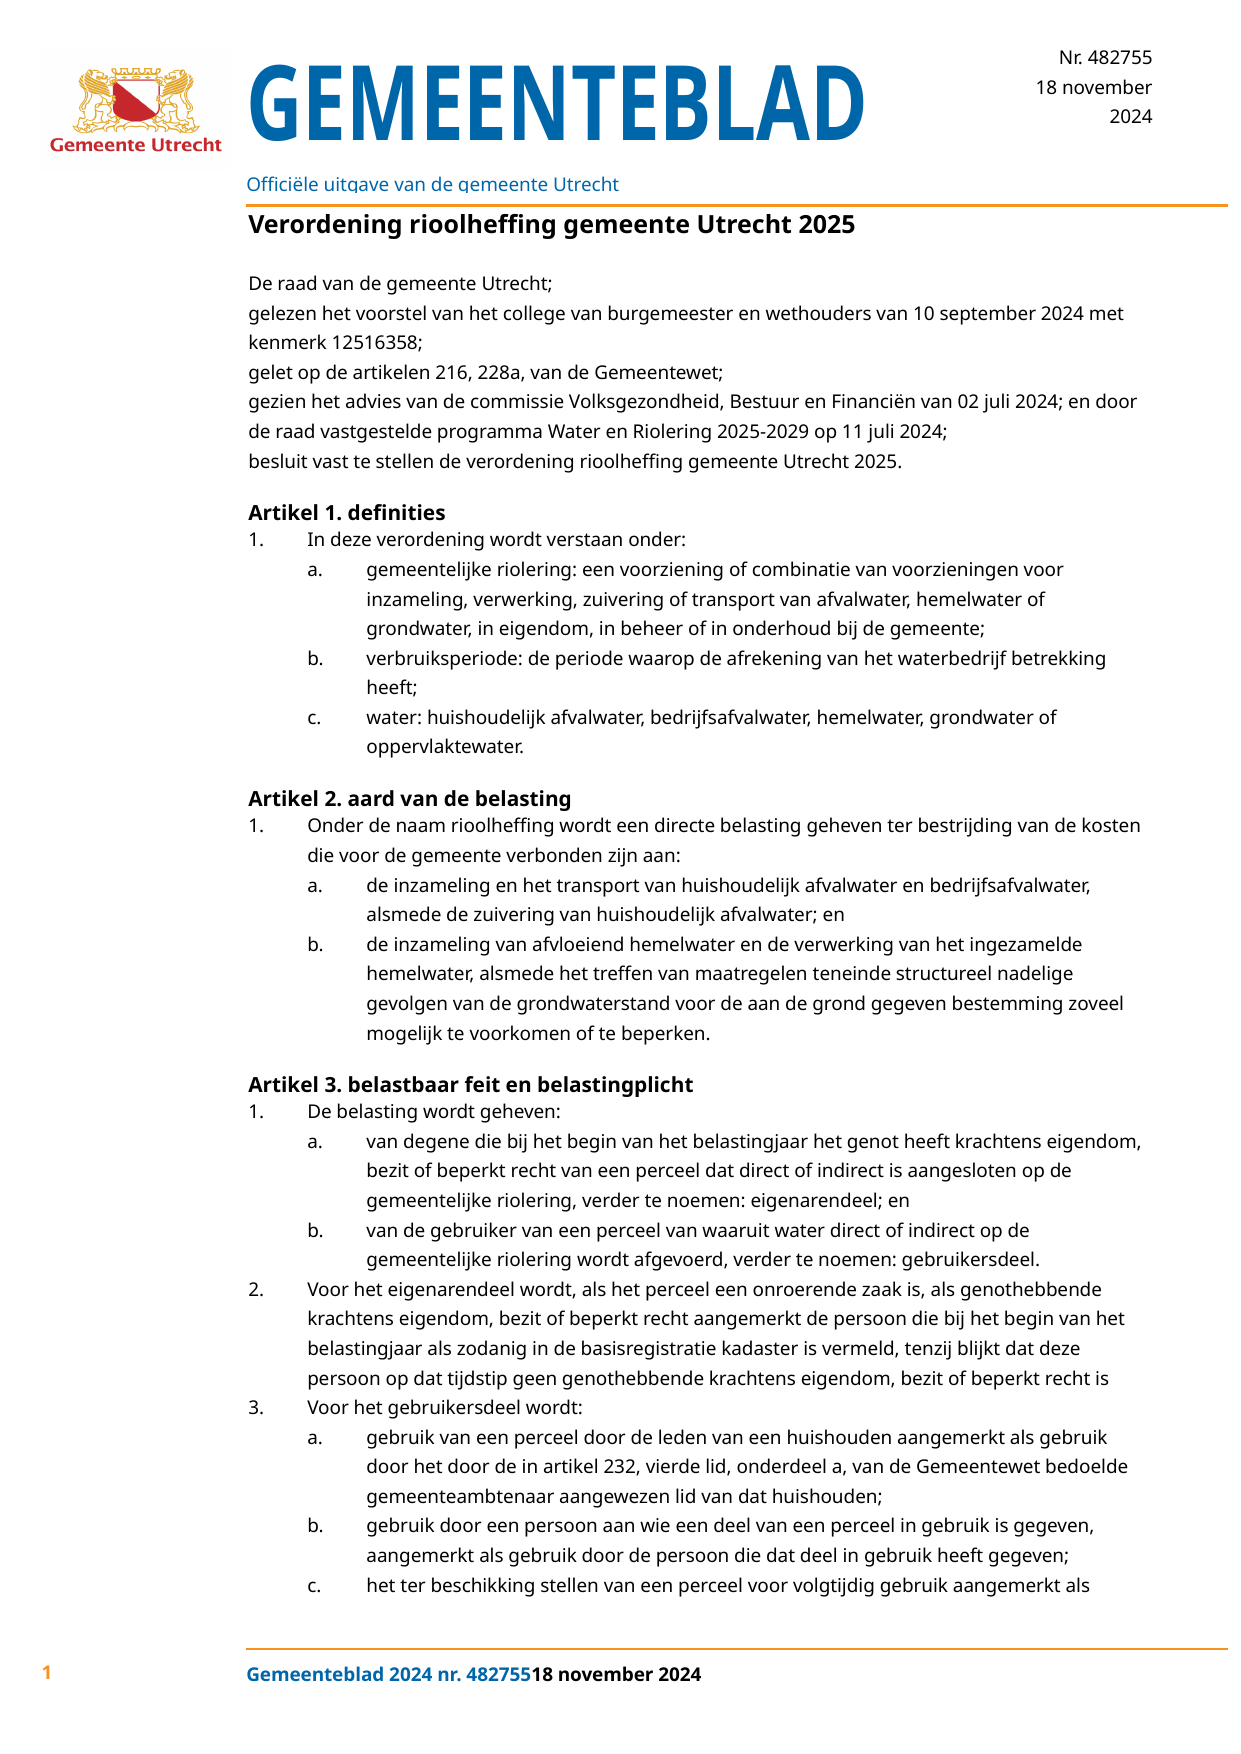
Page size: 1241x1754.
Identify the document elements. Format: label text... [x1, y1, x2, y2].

list van degene die bij het begin van het belastingjaar het genot heeft krachtens eigendom, bezit of beperkt recht van een perceel dat direct of indirect is aangesloten op de gemeentelijke riolering, verder te noemen: eigenarendeel; en [307, 1128, 1152, 1213]
text De raad van de gemeente Utrecht; [248, 270, 1152, 296]
text gelet op de artikelen 216, 228a, van de Gemeentewet; [248, 359, 1152, 385]
text besluit vast te stellen de verordening rioolheffing gemeente Utrecht 2025. [248, 448, 1152, 473]
list water: huishoudelijk afvalwater, bedrijfsafvalwater, hemelwater, grondwater of oppervlaktewater. [307, 704, 1152, 759]
list Voor het eigenarendeel wordt, als het perceel een onroerende zaak is, als genothebbende krachtens eigendom, bezit of beperkt recht aangemerkt de persoon die bij het begin van het belastingjaar als zodanig in de basisregistratie kadaster is vermeld, tenzij blijkt dat deze persoon op dat tijdstip geen genothebbende krachtens eigendom, bezit of beperkt recht is [248, 1276, 1152, 1391]
list gebruik door een persoon aan wie een deel van een perceel in gebruik is gegeven, aangemerkt als gebruik door de persoon die dat deel in gebruik heeft gegeven; [307, 1513, 1152, 1568]
list van de gebruiker van een perceel van waaruit water direct of indirect op de gemeentelijke riolering wordt afgevoerd, verder te noemen: gebruikersdeel. [307, 1217, 1152, 1272]
list Voor het gebruikersdeel wordt: [248, 1394, 1152, 1420]
list Onder de naam rioolheffing wordt een directe belasting geheven ter bestrijding van de kosten die voor de gemeente verbonden zijn aan: [248, 813, 1152, 868]
list de inzameling van afvloeiend hemelwater en de verwerking van het ingezamelde hemelwater, alsmede het treffen van maatregelen teneinde structureel nadelige gevolgen van de grondwaterstand voor de aan de grond gegeven bestemming zoveel mogelijk te voorkomen of te beperken. [307, 931, 1152, 1045]
list De belasting wordt geheven: [248, 1098, 1152, 1124]
list gebruik van een perceel door de leden van een huishouden aangemerkt als gebruik door het door de in artikel 232, vierde lid, onderdeel a, van de Gemeentewet bedoelde gemeenteambtenaar aangewezen lid van dat huishouden; [307, 1424, 1152, 1509]
picture [41, 47, 231, 172]
text gezien het advies van de commissie Volksgezondheid, Bestuur en Financiën van 02 juli 2024; en door de raad vastgestelde programma Water en Riolering 2025-2029 op 11 juli 2024; [248, 389, 1152, 444]
text gelezen het voorstel van het college van burgemeester en wethouders van 10 september 2024 met kenmerk 12516358; [248, 300, 1152, 355]
list het ter beschikking stellen van een perceel voor volgtijdig gebruik aangemerkt als [307, 1572, 1152, 1598]
text Artikel 1. definities [248, 498, 1152, 527]
list verbruiksperiode: de periode waarop de afrekening van het waterbedrijf betrekking heeft; [307, 645, 1152, 700]
list In deze verordening wordt verstaan onder: [248, 527, 1152, 552]
list de inzameling en het transport van huishoudelijk afvalwater en bedrijfsafvalwater, alsmede de zuivering van huishoudelijk afvalwater; en [307, 872, 1152, 927]
text Artikel 3. belastbaar feit en belastingplicht [248, 1070, 1152, 1098]
text Verordening rioolheffing gemeente Utrecht 2025 [248, 207, 1152, 241]
text Artikel 2. aard van de belasting [248, 784, 1152, 813]
list gemeentelijke riolering: een voorziening of combinatie van voorzieningen voor inzameling, verwerking, zuivering of transport van afvalwater, hemelwater of grondwater, in eigendom, in beheer of in onderhoud bij de gemeente; [307, 556, 1152, 641]
